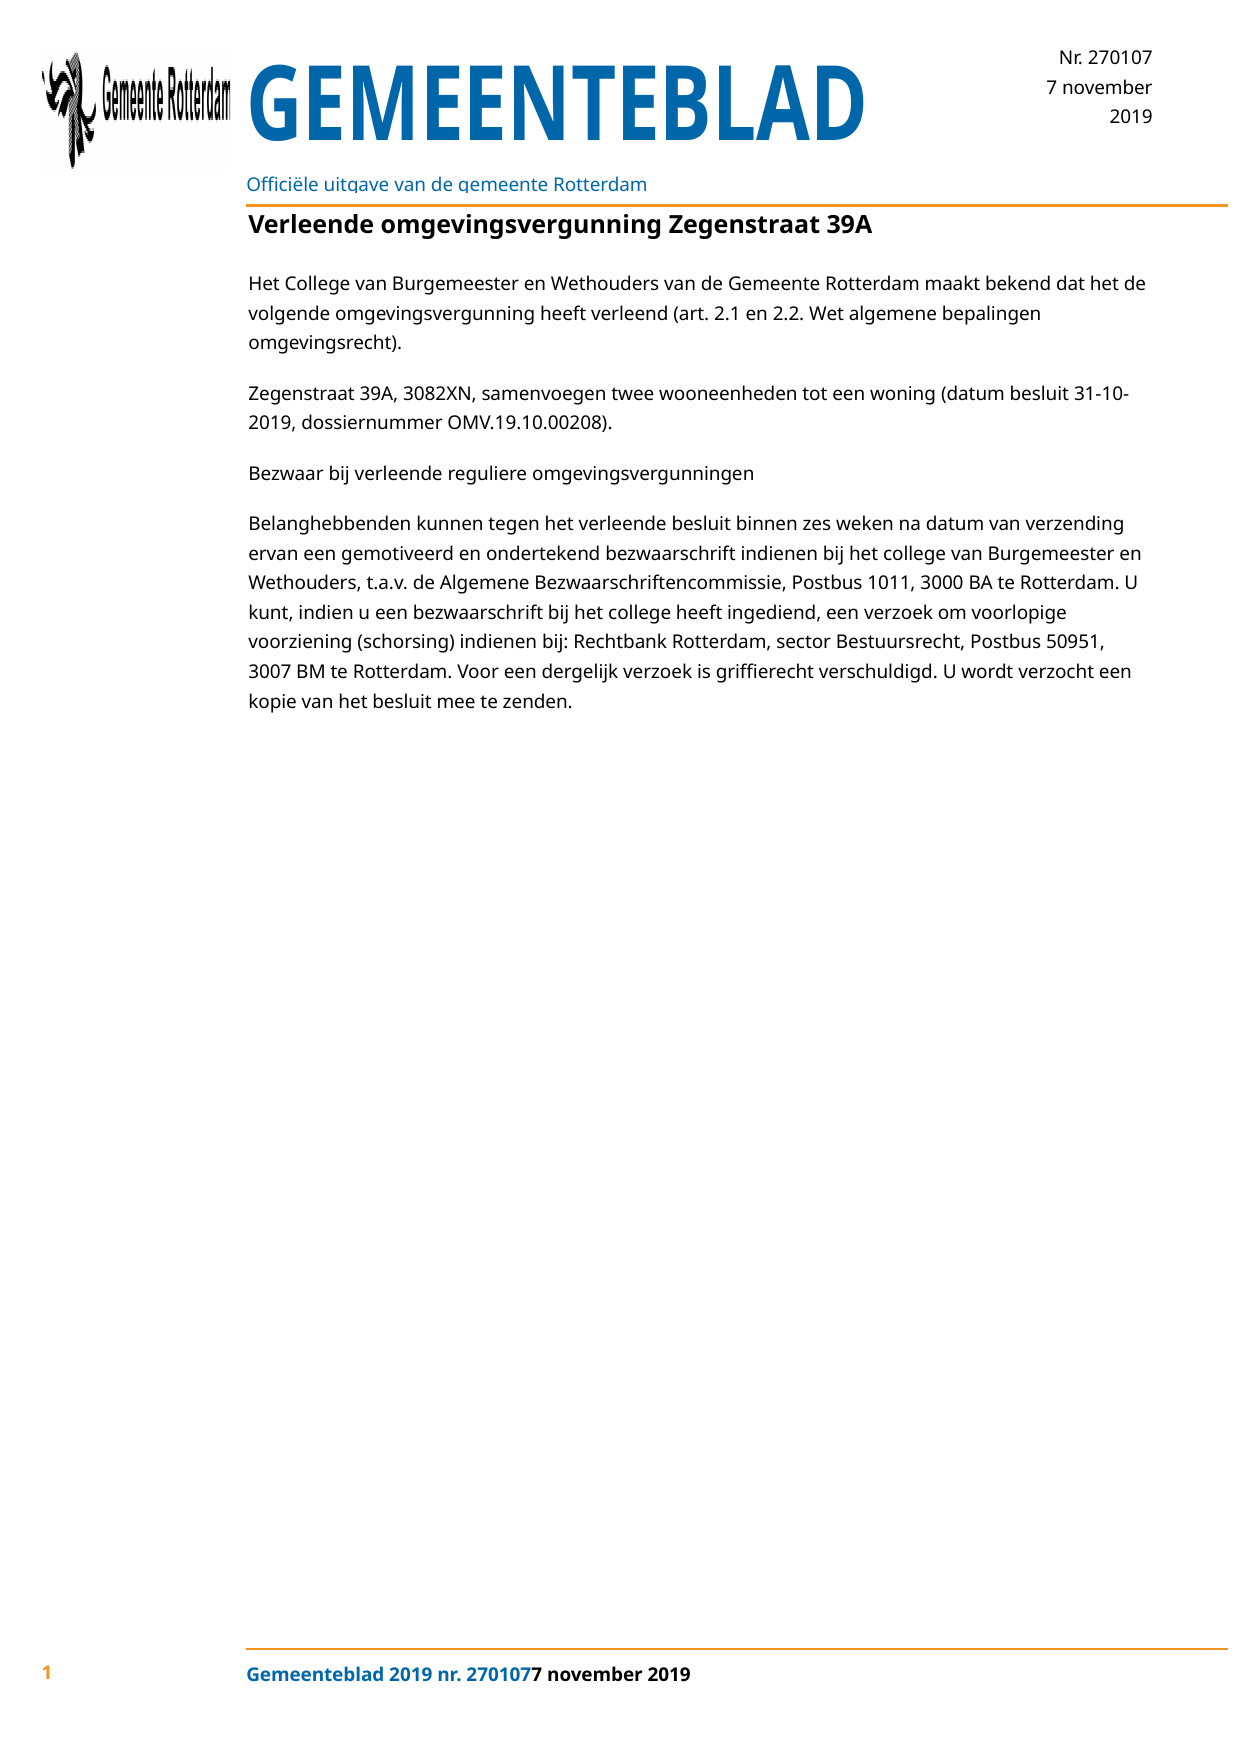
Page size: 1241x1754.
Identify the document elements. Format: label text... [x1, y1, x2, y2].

text Belanghebbenden kunnen tegen het verleende besluit binnen zes weken na datum van verzending ervan een gemotiveerd en ondertekend bezwaarschrift indienen bij het college van Burgemeester en Wethouders, t.a.v. de Algemene Bezwaarschriftencommissie, Postbus 1011, 3000 BA te Rotterdam. U kunt, indien u een bezwaarschrift bij het college heeft ingediend, een verzoek om voorlopige voorziening (schorsing) indienen bij: Rechtbank Rotterdam, sector Bestuursrecht, Postbus 50951, 3007 BM te Rotterdam. Voor een dergelijk verzoek is griffierecht verschuldigd. U wordt verzocht een kopie van het besluit mee te zenden. [248, 510, 1152, 713]
text Verleende omgevingsvergunning Zegenstraat 39A [248, 207, 1152, 241]
picture [41, 47, 231, 172]
text Het College van Burgemeester en Wethouders van de Gemeente Rotterdam maakt bekend dat het de volgende omgevingsvergunning heeft verleend (art. 2.1 en 2.2. Wet algemene bepalingen omgevingsrecht). [248, 270, 1152, 355]
text Bezwaar bij verleende reguliere omgevingsvergunningen [248, 460, 1152, 486]
text Zegenstraat 39A, 3082XN, samenvoegen twee wooneenheden tot een woning (datum besluit 31-10-2019, dossiernummer OMV.19.10.00208). [248, 380, 1152, 435]
